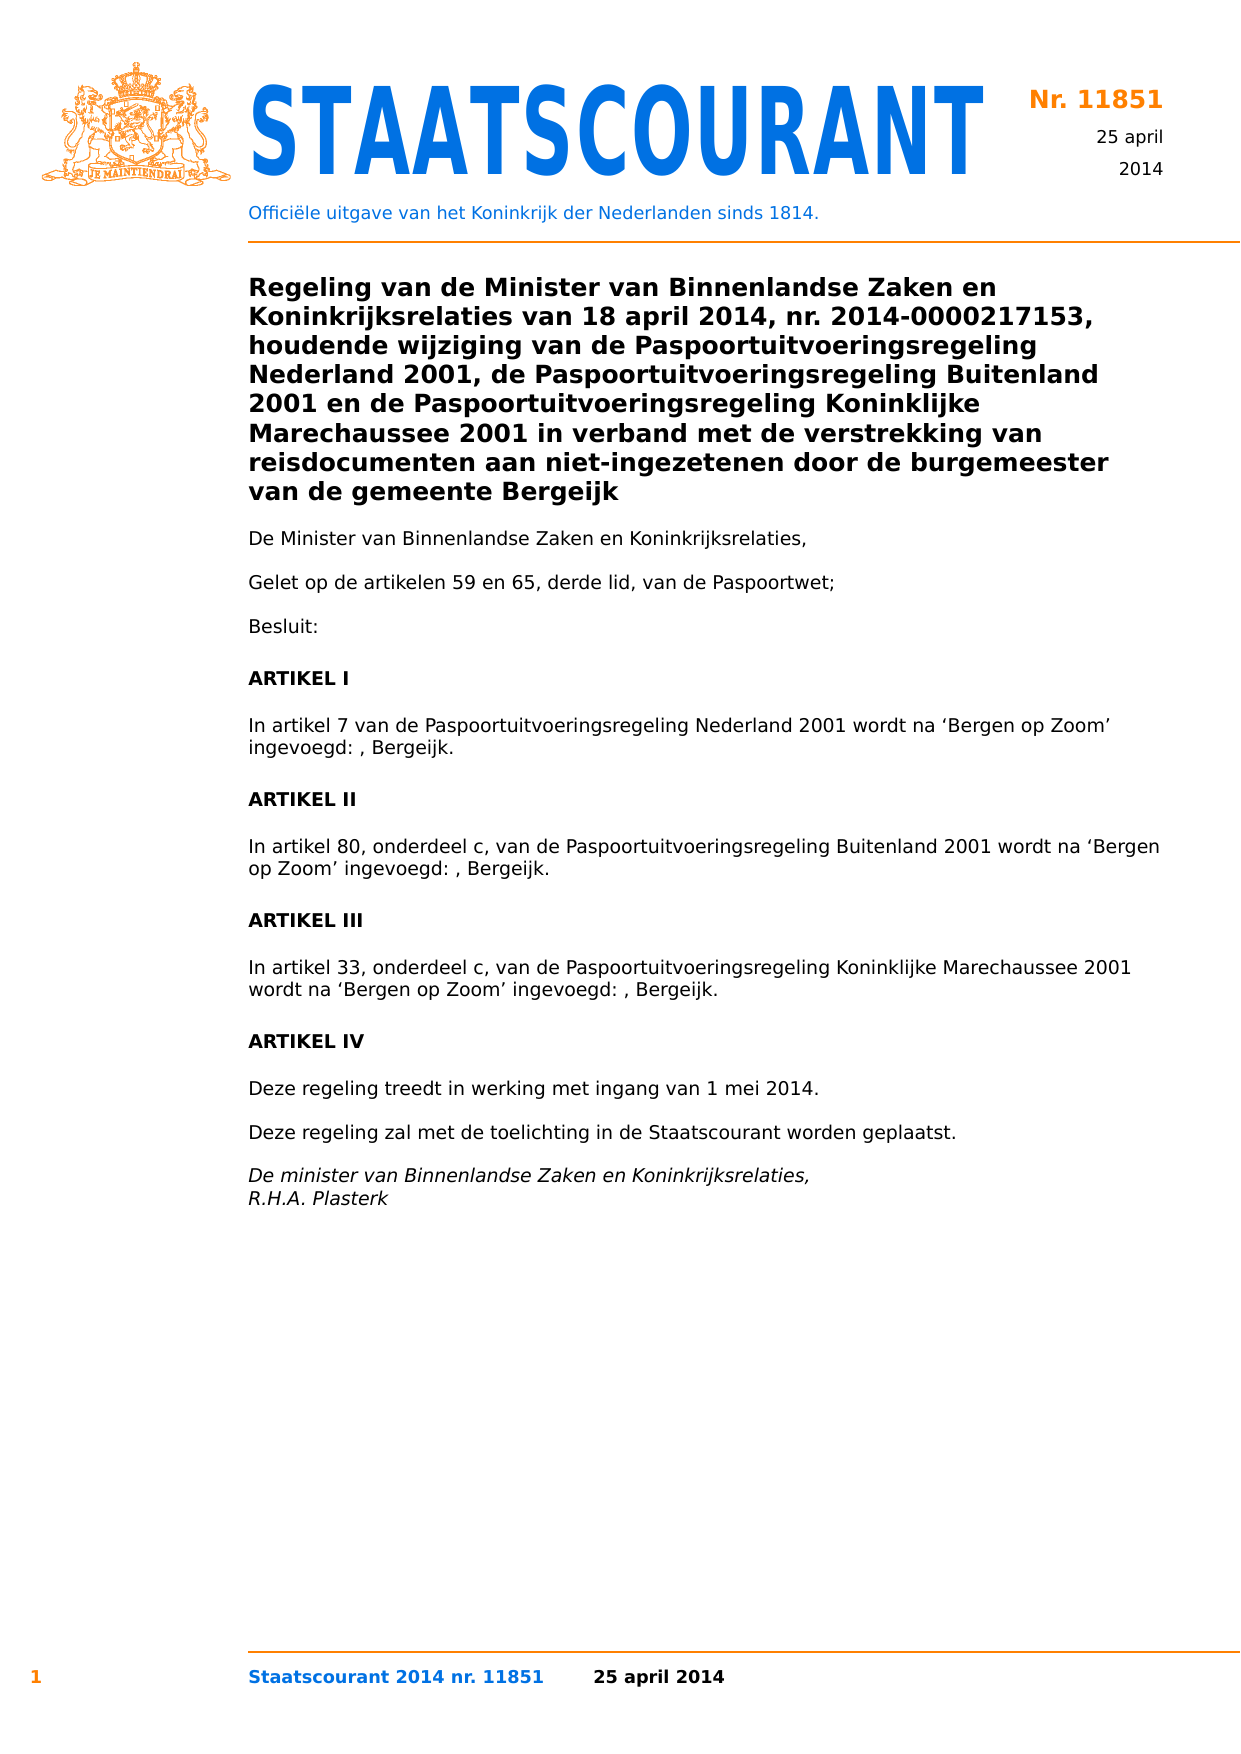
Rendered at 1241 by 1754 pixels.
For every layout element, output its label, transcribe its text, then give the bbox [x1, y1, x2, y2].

text In artikel 7 van de Paspoortuitvoeringsregeling Nederland 2001 wordt na ‘Bergen op Zoom’ ingevoegd: , Bergeijk. [248, 715, 1163, 759]
text Deze regeling treedt in werking met ingang van 1 mei 2014. [248, 1078, 1163, 1100]
subtitle ARTIKEL I [248, 668, 1163, 690]
text In artikel 80, onderdeel c, van de Paspoortuitvoeringsregeling Buitenland 2001 wordt na ‘Bergen op Zoom’ ingevoegd: , Bergeijk. [248, 836, 1163, 880]
table_cell Officiële uitgave van het Koninkrijk der Nederlanden sinds 1814. [248, 203, 1240, 241]
table_header [25, 62, 248, 241]
table_header STAATSCOURANT [248, 62, 998, 203]
picture [41, 62, 231, 186]
subtitle ARTIKEL III [248, 910, 1163, 932]
subtitle Regeling van de Minister van Binnenlandse Zaken en Koninkrijksrelaties van 18 april 2014, nr. 2014-0000217153, houdende wijziging van de Paspoortuitvoeringsregeling Nederland 2001, de Paspoortuitvoeringsregeling Buitenland 2001 en de Paspoortuitvoeringsregeling Koninklijke Marechaussee 2001 in verband met de verstrekking van reisdocumenten aan niet-ingezetenen door de burgemeester van de gemeente Bergeijk [248, 273, 1163, 506]
table_header Nr. 11851 [998, 62, 1240, 121]
text Besluit: [248, 616, 1163, 638]
subtitle ARTIKEL II [248, 789, 1163, 811]
text Deze regeling zal met de toelichting in de Staatscourant worden geplaatst. [248, 1122, 1163, 1143]
text De Minister van Binnenlandse Zaken en Koninkrijksrelaties, [248, 528, 1163, 550]
text Gelet op de artikelen 59 en 65, derde lid, van de Paspoortwet; [248, 572, 1163, 594]
table_cell 2014 [998, 153, 1240, 203]
text De minister van Binnenlandse Zaken en Koninkrijksrelaties, R.H.A. Plasterk [248, 1165, 1163, 1209]
table_cell 25 april [998, 121, 1240, 153]
subtitle ARTIKEL IV [248, 1031, 1163, 1053]
text In artikel 33, onderdeel c, van de Paspoortuitvoeringsregeling Koninklijke Marechaussee 2001 wordt na ‘Bergen op Zoom’ ingevoegd: , Bergeijk. [248, 957, 1163, 1001]
